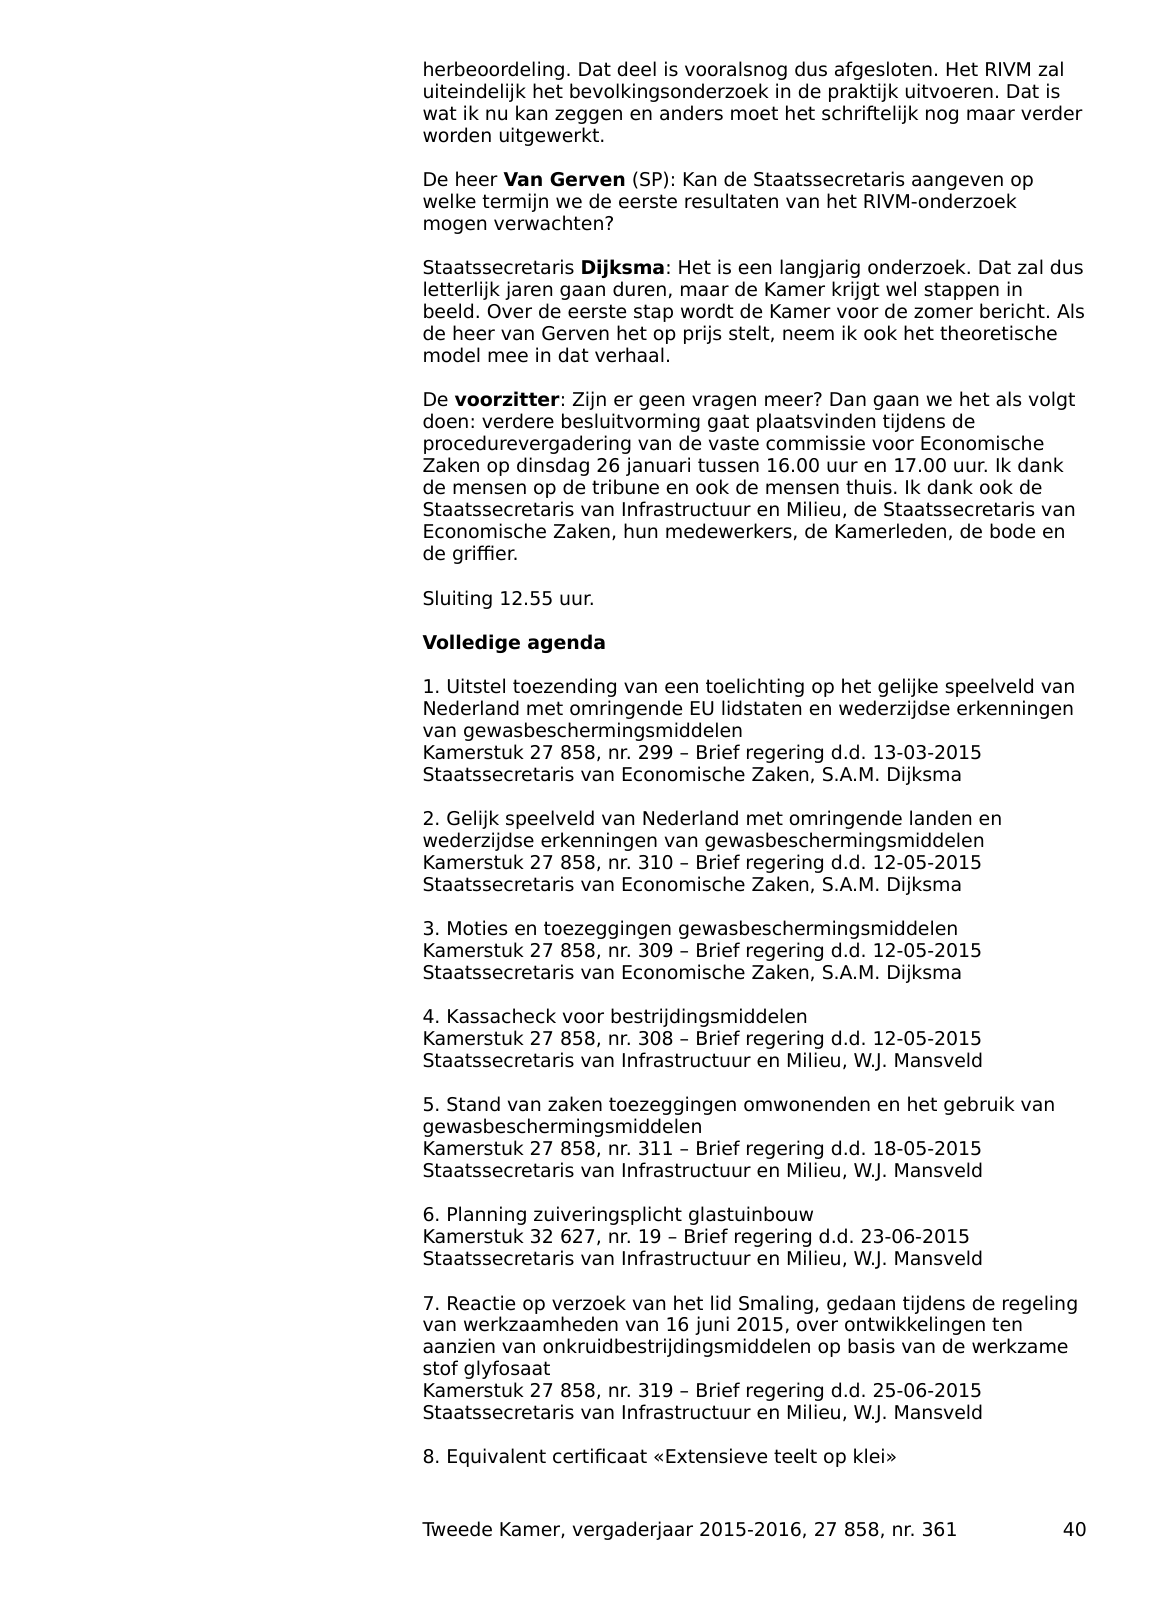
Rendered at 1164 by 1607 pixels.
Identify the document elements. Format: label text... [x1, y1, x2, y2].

text 5. Stand van zaken toezeggingen omwonenden en het gebruik van gewasbeschermingsmiddelen [422, 1094, 1087, 1138]
text Staatssecretaris van Infrastructuur en Milieu, W.J. Mansveld [422, 1160, 1087, 1182]
text herbeoordeling. Dat deel is vooralsnog dus afgesloten. Het RIVM zal uiteindelijk het bevolkingsonderzoek in de praktijk uitvoeren. Dat is wat ik nu kan zeggen en anders moet het schriftelijk nog maar verder worden uitgewerkt. [422, 59, 1087, 147]
text De voorzitter: Zijn er geen vragen meer? Dan gaan we het als volgt doen: verdere besluitvorming gaat plaatsvinden tijdens de procedurevergadering van de vaste commissie voor Economische Zaken op dinsdag 26 januari tussen 16.00 uur en 17.00 uur. Ik dank de mensen op de tribune en ook de mensen thuis. Ik dank ook de Staatssecretaris van Infrastructuur en Milieu, de Staatssecretaris van Economische Zaken, hun medewerkers, de Kamerleden, de bode en de griffier. [422, 389, 1087, 565]
text Staatssecretaris van Infrastructuur en Milieu, W.J. Mansveld [422, 1050, 1087, 1072]
text 6. Planning zuiveringsplicht glastuinbouw [422, 1204, 1087, 1226]
text De heer Van Gerven (SP): Kan de Staatssecretaris aangeven op welke termijn we de eerste resultaten van het RIVM-onderzoek mogen verwachten? [422, 169, 1087, 235]
text 3. Moties en toezeggingen gewasbeschermingsmiddelen [422, 918, 1087, 940]
text Staatssecretaris van Economische Zaken, S.A.M. Dijksma [422, 764, 1087, 786]
text Kamerstuk 27 858, nr. 319 – Brief regering d.d. 25-06-2015 [422, 1380, 1087, 1402]
text Staatssecretaris van Infrastructuur en Milieu, W.J. Mansveld [422, 1402, 1087, 1424]
text 1. Uitstel toezending van een toelichting op het gelijke speelveld van Nederland met omringende EU lidstaten en wederzijdse erkenningen van gewasbeschermingsmiddelen [422, 676, 1087, 742]
text Sluiting 12.55 uur. [422, 587, 1087, 609]
text Staatssecretaris van Infrastructuur en Milieu, W.J. Mansveld [422, 1248, 1087, 1270]
text 7. Reactie op verzoek van het lid Smaling, gedaan tijdens de regeling van werkzaamheden van 16 juni 2015, over ontwikkelingen ten aanzien van onkruidbestrijdingsmiddelen op basis van de werkzame stof glyfosaat [422, 1292, 1087, 1380]
text Kamerstuk 32 627, nr. 19 – Brief regering d.d. 23-06-2015 [422, 1226, 1087, 1248]
subtitle Volledige agenda [422, 632, 1087, 653]
text 4. Kassacheck voor bestrijdingsmiddelen [422, 1006, 1087, 1028]
text 2. Gelijk speelveld van Nederland met omringende landen en wederzijdse erkenningen van gewasbeschermingsmiddelen [422, 808, 1087, 852]
text 8. Equivalent certificaat «Extensieve teelt op klei» [422, 1446, 1087, 1468]
text Staatssecretaris van Economische Zaken, S.A.M. Dijksma [422, 962, 1087, 984]
text Staatssecretaris Dijksma: Het is een langjarig onderzoek. Dat zal dus letterlijk jaren gaan duren, maar de Kamer krijgt wel stappen in beeld. Over de eerste stap wordt de Kamer voor de zomer bericht. Als de heer van Gerven het op prijs stelt, neem ik ook het theoretische model mee in dat verhaal. [422, 257, 1087, 367]
text Kamerstuk 27 858, nr. 310 – Brief regering d.d. 12-05-2015 [422, 852, 1087, 874]
text Kamerstuk 27 858, nr. 309 – Brief regering d.d. 12-05-2015 [422, 940, 1087, 962]
text Staatssecretaris van Economische Zaken, S.A.M. Dijksma [422, 874, 1087, 896]
text Kamerstuk 27 858, nr. 311 – Brief regering d.d. 18-05-2015 [422, 1138, 1087, 1160]
text Kamerstuk 27 858, nr. 299 – Brief regering d.d. 13-03-2015 [422, 742, 1087, 764]
text Kamerstuk 27 858, nr. 308 – Brief regering d.d. 12-05-2015 [422, 1028, 1087, 1050]
